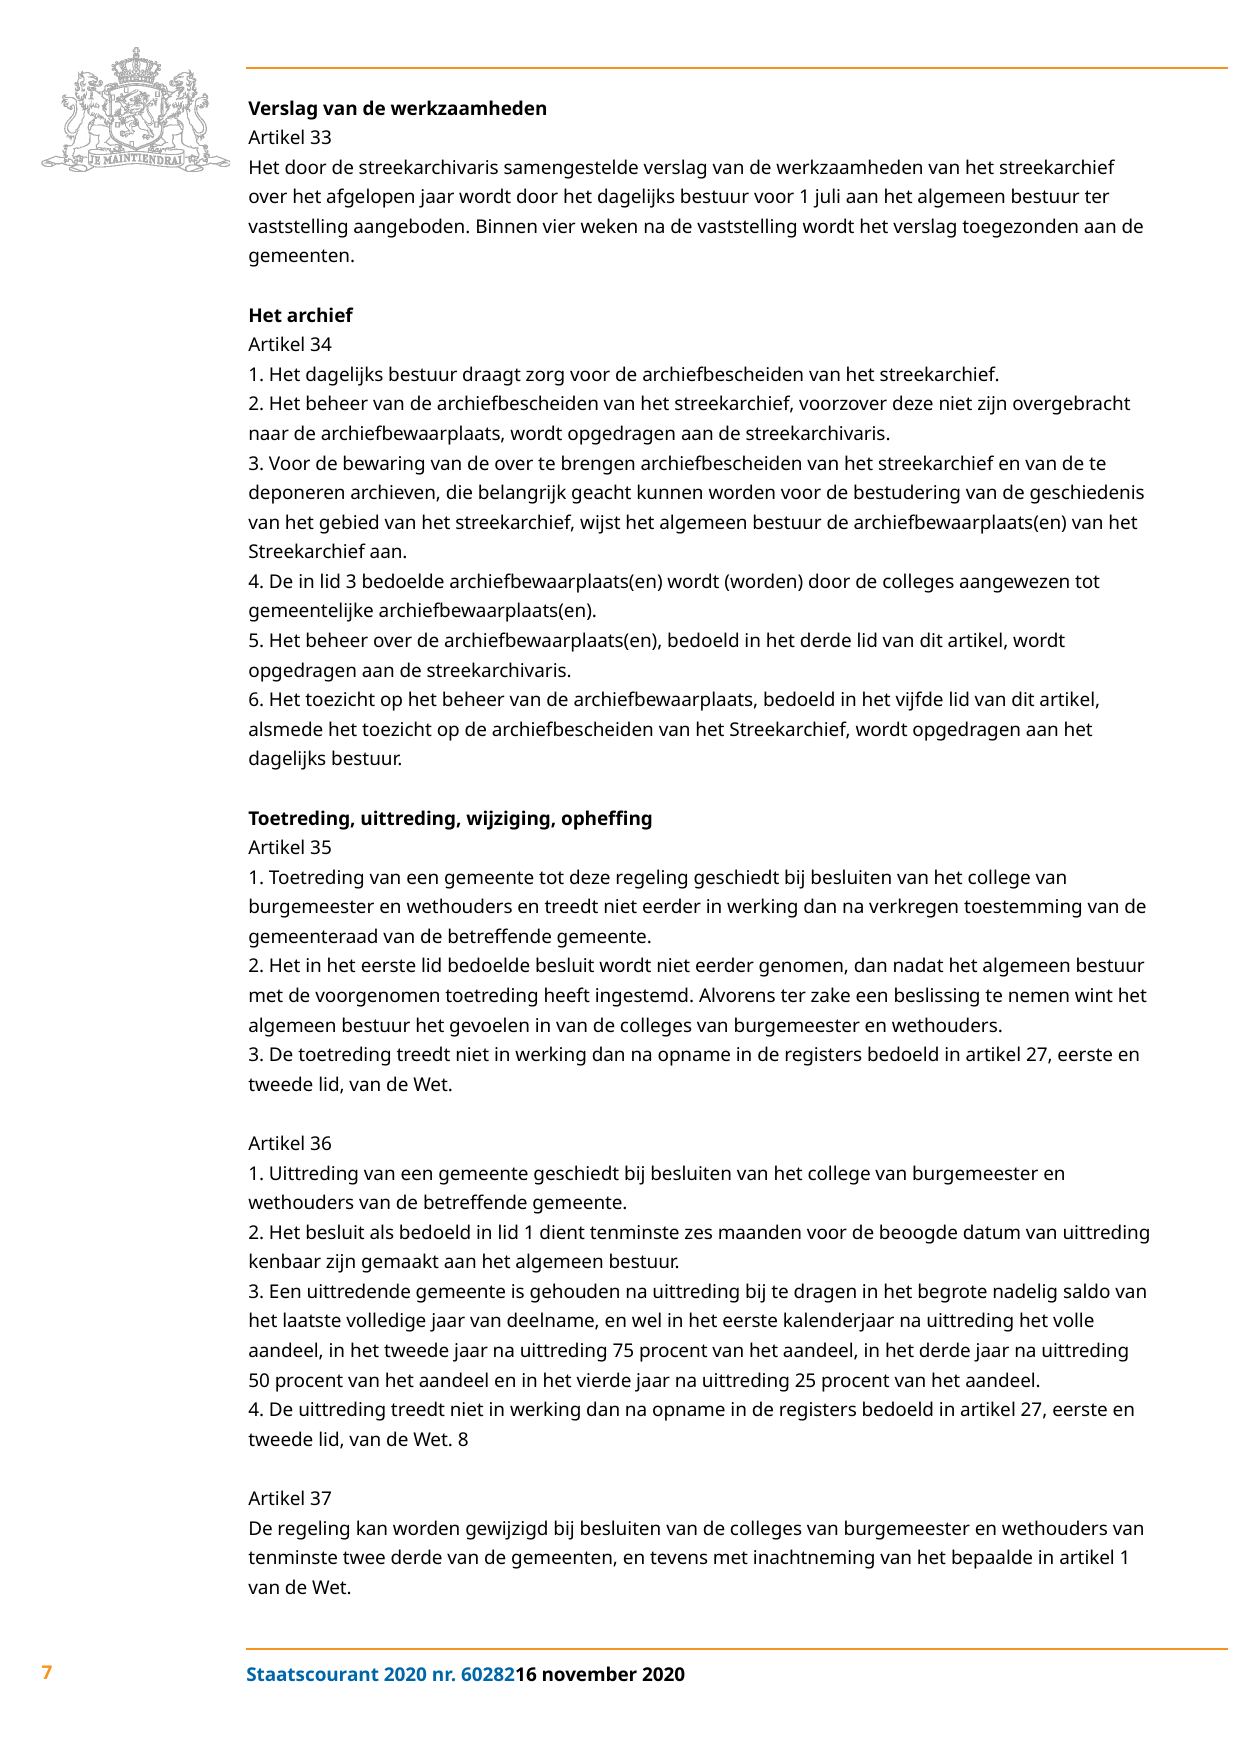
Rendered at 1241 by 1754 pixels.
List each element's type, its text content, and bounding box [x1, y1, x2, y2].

text 5. Het beheer over de archiefbewaarplaats(en), bedoeld in het derde lid van dit artikel, wordt opgedragen aan de streekarchivaris. [248, 627, 1152, 683]
text 2. Het in het eerste lid bedoelde besluit wordt niet eerder genomen, dan nadat het algemeen bestuur met de voorgenomen toetreding heeft ingestemd. Alvorens ter zake een beslissing te nemen wint het algemeen bestuur het gevoelen in van de colleges van burgemeester en wethouders. [248, 953, 1152, 1038]
picture [41, 47, 231, 172]
text Verslag van de werkzaamheden [248, 95, 1152, 121]
text 2. Het besluit als bedoeld in lid 1 dient tenminste zes maanden voor de beoogde datum van uittreding kenbaar zijn gemaakt aan het algemeen bestuur. [248, 1219, 1152, 1274]
text De regeling kan worden gewijzigd bij besluiten van de colleges van burgemeester en wethouders van tenminste twee derde van de gemeenten, en tevens met inachtneming van het bepaalde in artikel 1 van de Wet. [248, 1515, 1152, 1600]
text Artikel 37 [248, 1485, 1152, 1511]
text 3. Een uittredende gemeente is gehouden na uittreding bij te dragen in het begrote nadelig saldo van het laatste volledige jaar van deelname, en wel in het eerste kalenderjaar na uittreding het volle aandeel, in het tweede jaar na uittreding 75 procent van het aandeel, in het derde jaar na uittreding 50 procent van het aandeel en in het vierde jaar na uittreding 25 procent van het aandeel. [248, 1278, 1152, 1393]
text Toetreding, uittreding, wijziging, opheffing [248, 805, 1152, 831]
text 3. De toetreding treedt niet in werking dan na opname in de registers bedoeld in artikel 27, eerste en tweede lid, van de Wet. [248, 1041, 1152, 1097]
text Artikel 33 [248, 124, 1152, 150]
text Het door de streekarchivaris samengestelde verslag van de werkzaamheden van het streekarchief over het afgelopen jaar wordt door het dagelijks bestuur voor 1 juli aan het algemeen bestuur ter vaststelling aangeboden. Binnen vier weken na de vaststelling wordt het verslag toegezonden aan de gemeenten. [248, 154, 1152, 268]
text 1. Uittreding van een gemeente geschiedt bij besluiten van het college van burgemeester en wethouders van de betreffende gemeente. [248, 1160, 1152, 1215]
text 1. Het dagelijks bestuur draagt zorg voor de archiefbescheiden van het streekarchief. [248, 361, 1152, 387]
text Artikel 34 [248, 331, 1152, 357]
text Artikel 35 [248, 834, 1152, 860]
text 4. De in lid 3 bedoelde archiefbewaarplaats(en) wordt (worden) door de colleges aangewezen tot gemeentelijke archiefbewaarplaats(en). [248, 568, 1152, 623]
text Het archief [248, 302, 1152, 328]
text Artikel 36 [248, 1130, 1152, 1156]
text 6. Het toezicht op het beheer van de archiefbewaarplaats, bedoeld in het vijfde lid van dit artikel, alsmede het toezicht op de archiefbescheiden van het Streekarchief, wordt opgedragen aan het dagelijks bestuur. [248, 686, 1152, 771]
text 2. Het beheer van de archiefbescheiden van het streekarchief, voorzover deze niet zijn overgebracht naar de archiefbewaarplaats, wordt opgedragen aan de streekarchivaris. [248, 391, 1152, 446]
text 4. De uittreding treedt niet in werking dan na opname in de registers bedoeld in artikel 27, eerste en tweede lid, van de Wet. 8 [248, 1396, 1152, 1452]
text 3. Voor de bewaring van de over te brengen archiefbescheiden van het streekarchief en van de te deponeren archieven, die belangrijk geacht kunnen worden voor de bestudering van de geschiedenis van het gebied van het streekarchief, wijst het algemeen bestuur de archiefbewaarplaats(en) van het Streekarchief aan. [248, 450, 1152, 564]
text 1. Toetreding van een gemeente tot deze regeling geschiedt bij besluiten van het college van burgemeester en wethouders en treedt niet eerder in werking dan na verkregen toestemming van de gemeenteraad van de betreffende gemeente. [248, 864, 1152, 949]
